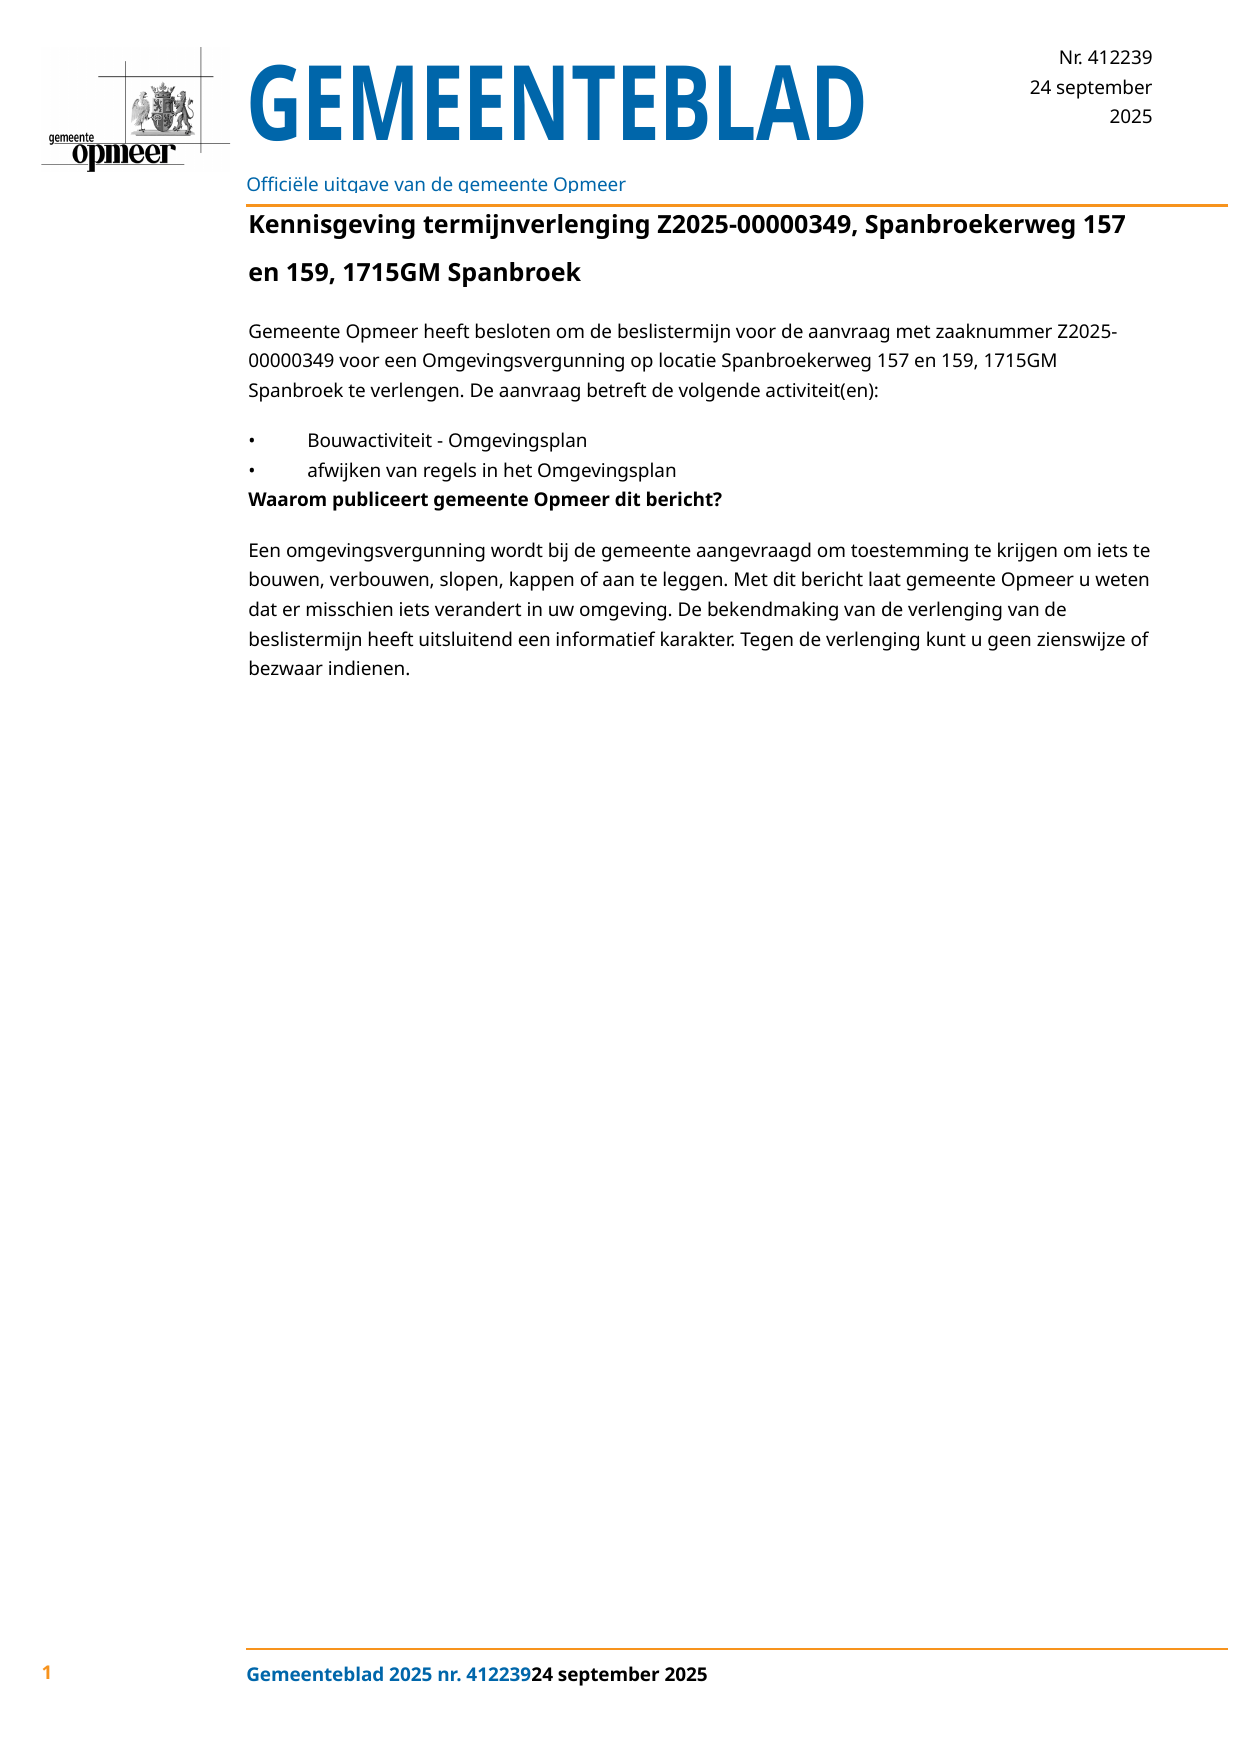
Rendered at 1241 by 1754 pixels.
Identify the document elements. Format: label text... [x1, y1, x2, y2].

text Een omgevingsvergunning wordt bij de gemeente aangevraagd om toestemming te krijgen om iets te bouwen, verbouwen, slopen, kappen of aan te leggen. Met dit bericht laat gemeente Opmeer u weten dat er misschien iets verandert in uw omgeving. De bekendmaking van de verlenging van de beslistermijn heeft uitsluitend een informatief karakter. Tegen de verlenging kunt u geen zienswijze of bezwaar indienen. [248, 537, 1152, 681]
text Gemeente Opmeer heeft besloten om de beslistermijn voor de aanvraag met zaaknummer Z2025-00000349 voor een Omgevingsvergunning op locatie Spanbroekerweg 157 en 159, 1715GM Spanbroek te verlengen. De aanvraag betreft de volgende activiteit(en): [248, 318, 1152, 403]
picture [41, 47, 231, 172]
list Bouwactiviteit - Omgevingsplan [248, 427, 1152, 453]
text Kennisgeving termijnverlenging Z2025-00000349, Spanbroekerweg 157 en 159, 1715GM Spanbroek [248, 207, 1152, 288]
text Waarom publiceert gemeente Opmeer dit bericht? [248, 487, 1152, 512]
list afwijken van regels in het Omgevingsplan [248, 457, 1152, 483]
